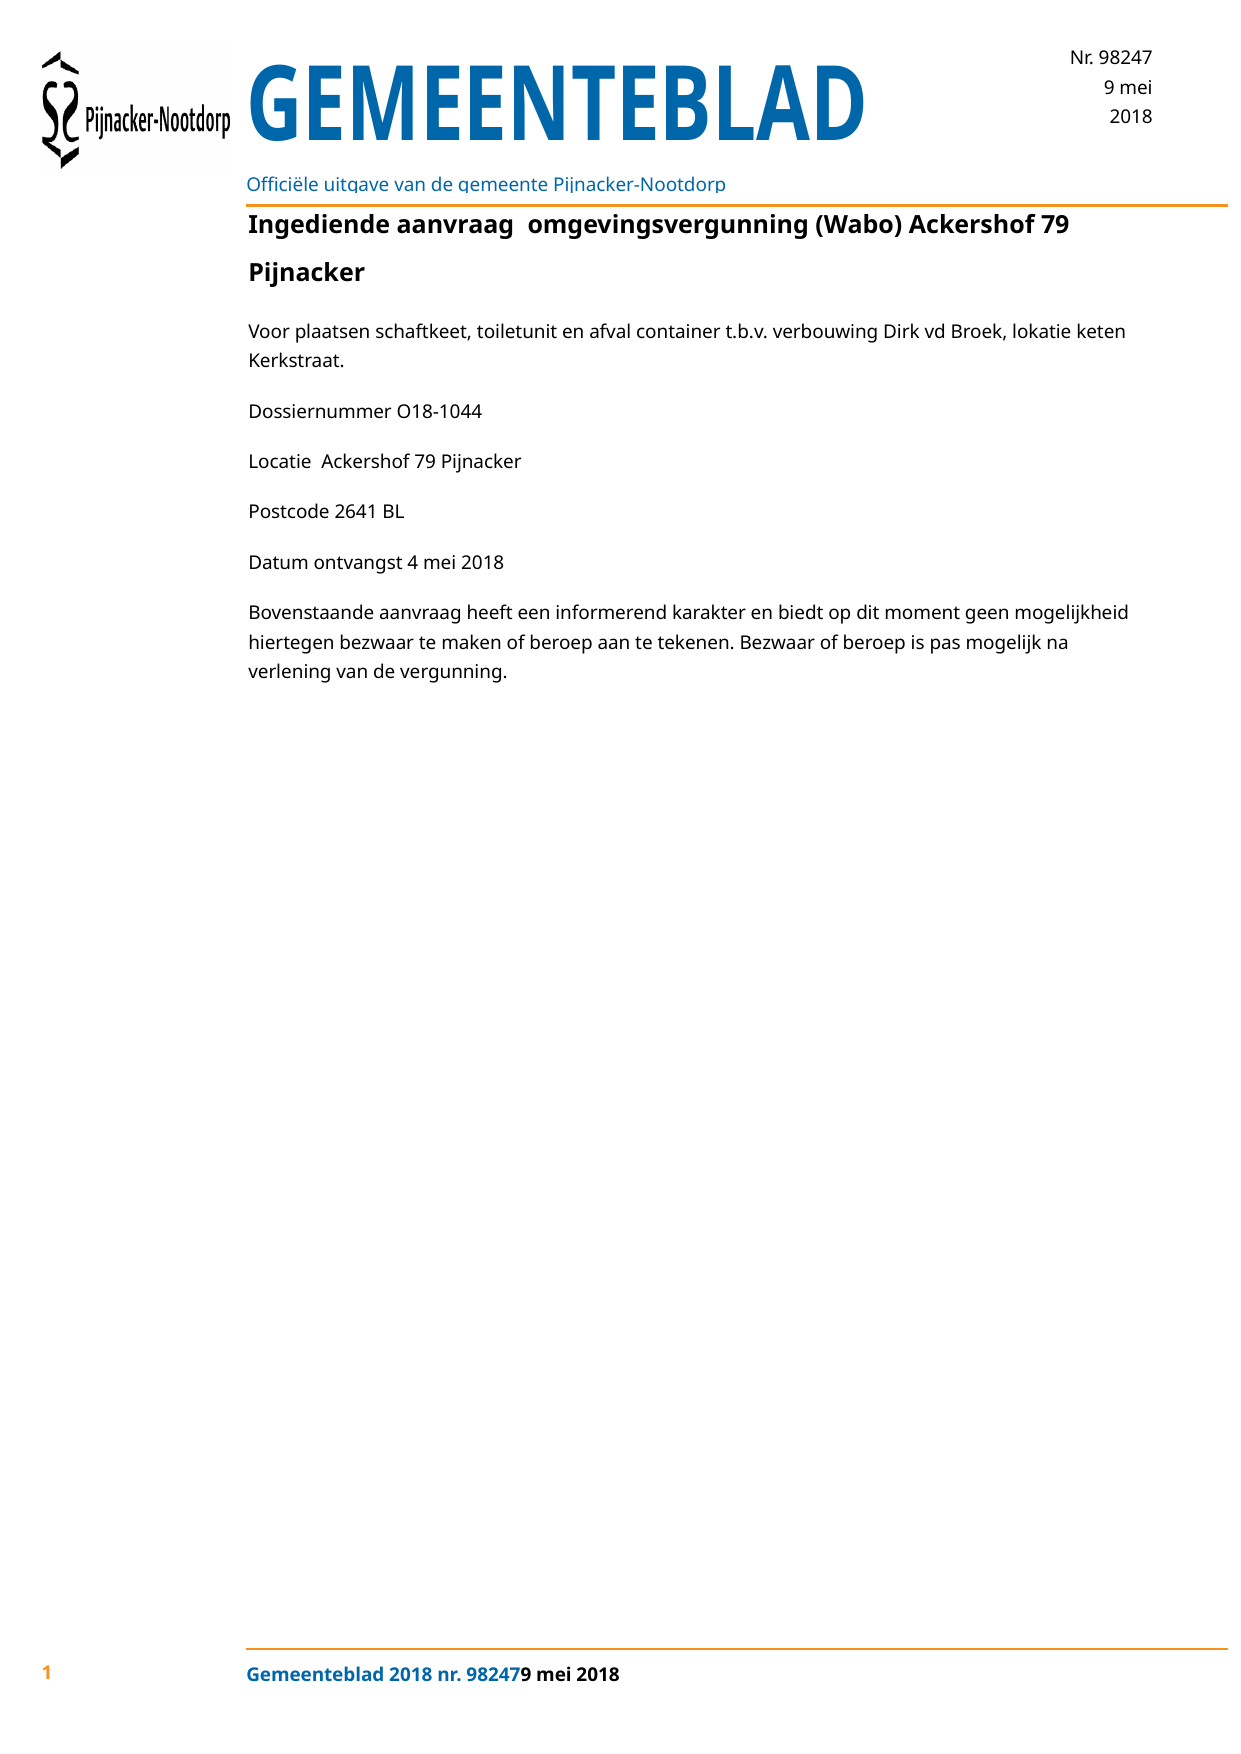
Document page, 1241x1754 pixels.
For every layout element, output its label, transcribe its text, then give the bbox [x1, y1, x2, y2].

text Postcode 2641 BL [248, 499, 1152, 524]
text Ingediende aanvraag omgevingsvergunning (Wabo) Ackershof 79 Pijnacker [248, 207, 1152, 288]
text Bovenstaande aanvraag heeft een informerend karakter en biedt op dit moment geen mogelijkheid hiertegen bezwaar te maken of beroep aan te tekenen. Bezwaar of beroep is pas mogelijk na verlening van de vergunning. [248, 599, 1152, 684]
text Dossiernummer O18-1044 [248, 398, 1152, 424]
text Voor plaatsen schaftkeet, toiletunit en afval container t.b.v. verbouwing Dirk vd Broek, lokatie keten Kerkstraat. [248, 318, 1152, 373]
picture [41, 47, 231, 172]
text Datum ontvangst 4 mei 2018 [248, 549, 1152, 575]
text Locatie Ackershof 79 Pijnacker [248, 448, 1152, 474]
